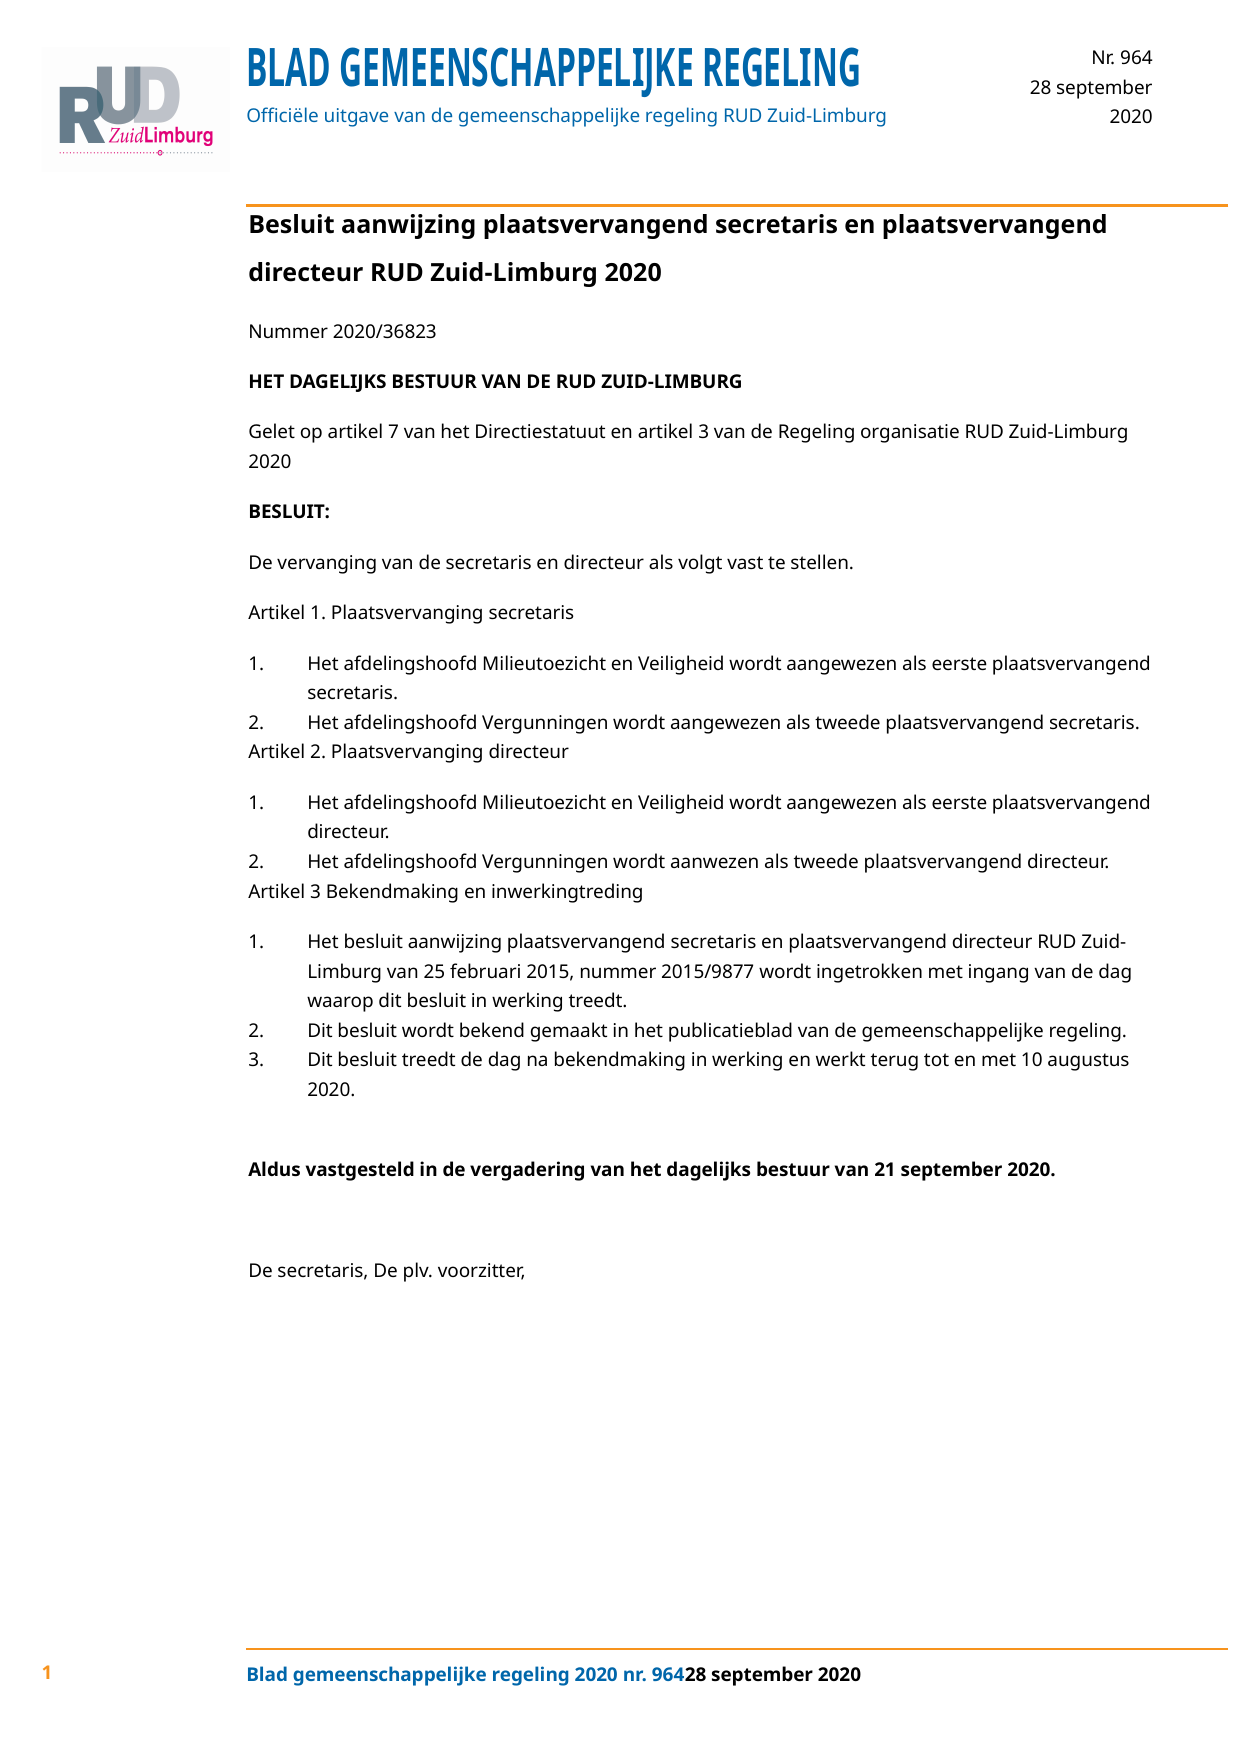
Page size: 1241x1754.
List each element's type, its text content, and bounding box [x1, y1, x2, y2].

text Artikel 3 Bekendmaking en inwerkingtreding [248, 878, 1152, 904]
text De vervanging van de secretaris en directeur als volgt vast te stellen. [248, 549, 1152, 575]
text HET DAGELIJKS BESTUUR VAN DE RUD ZUID-LIMBURG [248, 368, 1152, 394]
text Gelet op artikel 7 van het Directiestatuut en artikel 3 van de Regeling organisatie RUD Zuid-Limburg 2020 [248, 419, 1152, 474]
list Het afdelingshoofd Milieutoezicht en Veiligheid wordt aangewezen als eerste plaatsvervangend directeur. [248, 789, 1152, 844]
picture [41, 47, 231, 172]
text Nummer 2020/36823 [248, 318, 1152, 344]
list Dit besluit treedt de dag na bekendmaking in werking en werkt terug tot en met 10 augustus 2020. [248, 1047, 1152, 1102]
text De secretaris, De plv. voorzitter, [248, 1257, 1152, 1283]
list Dit besluit wordt bekend gemaakt in het publicatieblad van de gemeenschappelijke regeling. [248, 1017, 1152, 1043]
text BESLUIT: [248, 499, 1152, 524]
list Het afdelingshoofd Milieutoezicht en Veiligheid wordt aangewezen als eerste plaatsvervangend secretaris. [248, 650, 1152, 705]
list Het afdelingshoofd Vergunningen wordt aangewezen als tweede plaatsvervangend secretaris. [248, 709, 1152, 735]
text Artikel 1. Plaatsvervanging secretaris [248, 599, 1152, 625]
list Het afdelingshoofd Vergunningen wordt aanwezen als tweede plaatsvervangend directeur. [248, 848, 1152, 874]
list Het besluit aanwijzing plaatsvervangend secretaris en plaatsvervangend directeur RUD Zuid-Limburg van 25 februari 2015, nummer 2015/9877 wordt ingetrokken met ingang van de dag waarop dit besluit in werking treedt. [248, 928, 1152, 1013]
text Artikel 2. Plaatsvervanging directeur [248, 739, 1152, 764]
text Besluit aanwijzing plaatsvervangend secretaris en plaatsvervangend directeur RUD Zuid-Limburg 2020 [248, 207, 1152, 288]
text Aldus vastgesteld in de vergadering van het dagelijks bestuur van 21 september 2020. [248, 1156, 1152, 1182]
